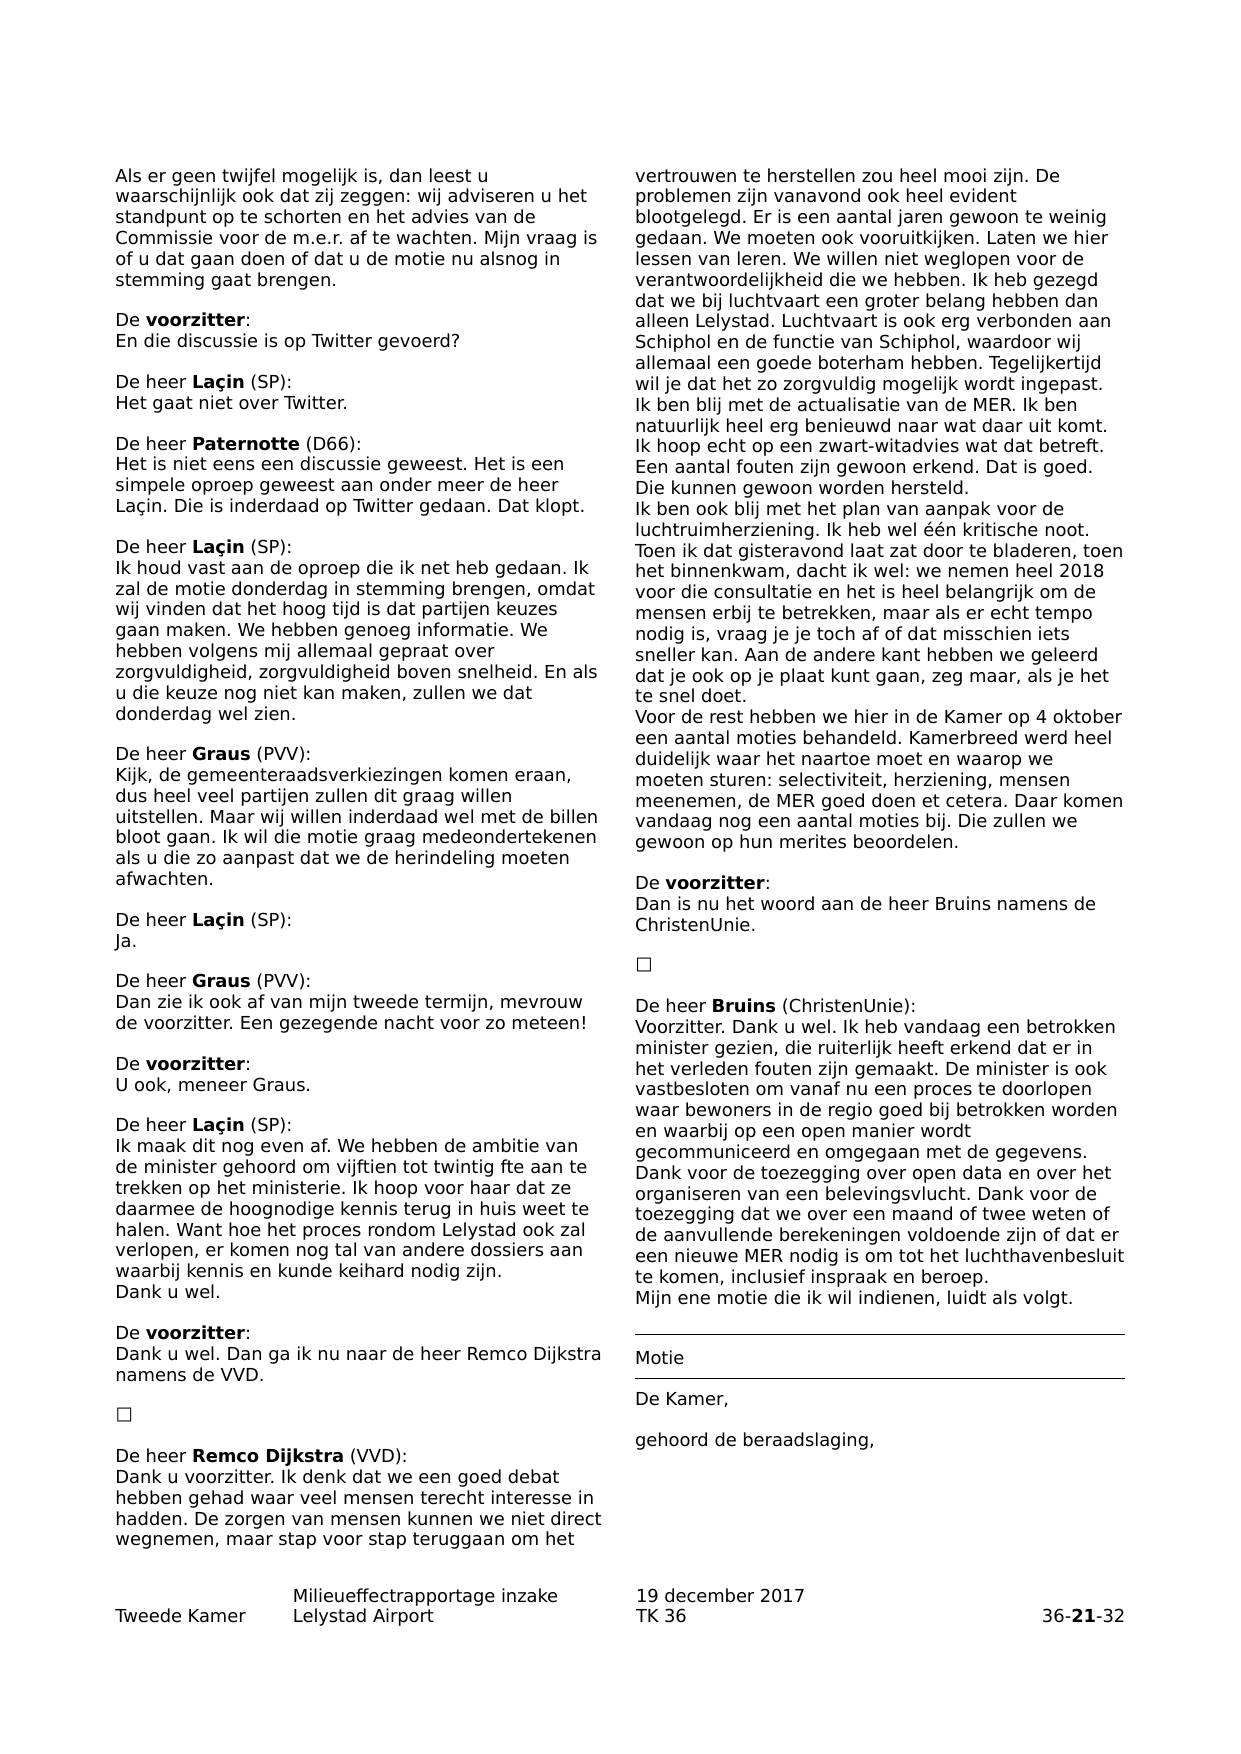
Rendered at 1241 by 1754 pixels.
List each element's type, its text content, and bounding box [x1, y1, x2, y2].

text Dan is nu het woord aan de heer Bruins namens de ChristenUnie. [635, 893, 1125, 935]
text En die discussie is op Twitter gevoerd? [115, 331, 605, 352]
text vertrouwen te herstellen zou heel mooi zijn. De problemen zijn vanavond ook heel evident blootgelegd. Er is een aantal jaren gewoon te weinig gedaan. We moeten ook vooruitkijken. Laten we hier lessen van leren. We willen niet weglopen voor de verantwoordelijkheid die we hebben. Ik heb gezegd dat we bij luchtvaart een groter belang hebben dan alleen Lelystad. Luchtvaart is ook erg verbonden aan Schiphol en de functie van Schiphol, waardoor wij allemaal een goede boterham hebben. Tegelijkertijd wil je dat het zo zorgvuldig mogelijk wordt ingepast. [635, 165, 1125, 394]
text gehoord de beraadslaging, [635, 1430, 1125, 1450]
text Dank u wel. [115, 1282, 605, 1303]
text Dank u voorzitter. Ik denk dat we een goed debat hebben gehad waar veel mensen terecht interesse in hadden. De zorgen van mensen kunnen we niet direct wegnemen, maar stap voor stap teruggaan om het [115, 1467, 605, 1550]
text Voorzitter. Dank u wel. Ik heb vandaag een betrokken minister gezien, die ruiterlijk heeft erkend dat er in het verleden fouten zijn gemaakt. De minister is ook vastbesloten om vanaf nu een proces te doorlopen waar bewoners in de regio goed bij betrokken worden en waarbij op een open manier wordt gecommuniceerd en omgegaan met de gegevens. [635, 1017, 1125, 1162]
text Dan zie ik ook af van mijn tweede termijn, mevrouw de voorzitter. Een gezegende nacht voor zo meteen! [115, 992, 605, 1034]
text Dank voor de toezegging over open data en over het organiseren van een belevingsvlucht. Dank voor de toezegging dat we over een maand of twee weten of de aanvullende berekeningen voldoende zijn of dat er een nieuwe MER nodig is om tot het luchthavenbesluit te komen, inclusief inspraak en beroep. [635, 1162, 1125, 1287]
text ⬜ [635, 955, 1125, 976]
text U ook, meneer Graus. [115, 1074, 605, 1095]
text Het is niet eens een discussie geweest. Het is een simpele oproep geweest aan onder meer de heer Laçin. Die is inderdaad op Twitter gedaan. Dat klopt. [115, 454, 605, 517]
text De Kamer, [635, 1389, 1125, 1410]
text De voorzitter: [635, 873, 1125, 893]
text Dank u wel. Dan ga ik nu naar de heer Remco Dijkstra namens de VVD. [115, 1343, 605, 1385]
text Ik houd vast aan de oproep die ik net heb gedaan. Ik zal de motie donderdag in stemming brengen, omdat wij vinden dat het hoog tijd is dat partijen keuzes gaan maken. We hebben genoeg informatie. We hebben volgens mij allemaal gepraat over zorgvuldigheid, zorgvuldigheid boven snelheid. En als u die keuze nog niet kan maken, zullen we dat donderdag wel zien. [115, 557, 605, 724]
text De voorzitter: [115, 1054, 605, 1074]
text De heer Bruins (ChristenUnie): [635, 996, 1125, 1017]
text Motie [635, 1348, 1125, 1369]
text De heer Laçin (SP): [115, 910, 605, 931]
text De heer Laçin (SP): [115, 1115, 605, 1136]
text Ik ben ook blij met het plan van aanpak voor de luchtruimherziening. Ik heb wel één kritische noot. Toen ik dat gisteravond laat zat door te bladeren, toen het binnenkwam, dacht ik wel: we nemen heel 2018 voor die consultatie en het is heel belangrijk om de mensen erbij te betrekken, maar als er echt tempo nodig is, vraag je je toch af of dat misschien iets sneller kan. Aan de andere kant hebben we geleerd dat je ook op je plaat kunt gaan, zeg maar, als je het te snel doet. [635, 499, 1125, 707]
text Kijk, de gemeenteraadsverkiezingen komen eraan, dus heel veel partijen zullen dit graag willen uitstellen. Maar wij willen inderdaad wel met de billen bloot gaan. Ik wil die motie graag medeondertekenen als u die zo aanpast dat we de herindeling moeten afwachten. [115, 765, 605, 890]
text De heer Paternotte (D66): [115, 433, 605, 454]
text Ja. [115, 931, 605, 951]
text De heer Remco Dijkstra (VVD): [115, 1446, 605, 1467]
text De voorzitter: [115, 1323, 605, 1343]
text De heer Graus (PVV): [115, 744, 605, 765]
text Als er geen twijfel mogelijk is, dan leest u waarschijnlijk ook dat zij zeggen: wij adviseren u het standpunt op te schorten en het advies van de Commissie voor de m.e.r. af te wachten. Mijn vraag is of u dat gaan doen of dat u de motie nu alsnog in stemming gaat brengen. [115, 165, 605, 290]
text Ik ben blij met de actualisatie van de MER. Ik ben natuurlijk heel erg benieuwd naar wat daar uit komt. Ik hoop echt op een zwart-witadvies wat dat betreft. Een aantal fouten zijn gewoon erkend. Dat is goed. Die kunnen gewoon worden hersteld. [635, 394, 1125, 499]
text De heer Laçin (SP): [115, 372, 605, 393]
text Ik maak dit nog even af. We hebben de ambitie van de minister gehoord om vijftien tot twintig fte aan te trekken op het ministerie. Ik hoop voor haar dat ze daarmee de hoognodige kennis terug in huis weet te halen. Want hoe het proces rondom Lelystad ook zal verlopen, er komen nog tal van andere dossiers aan waarbij kennis en kunde keihard nodig zijn. [115, 1136, 605, 1282]
text De heer Graus (PVV): [115, 971, 605, 992]
text Voor de rest hebben we hier in de Kamer op 4 oktober een aantal moties behandeld. Kamerbreed werd heel duidelijk waar het naartoe moet en waarop we moeten sturen: selectiviteit, herziening, mensen meenemen, de MER goed doen et cetera. Daar komen vandaag nog een aantal moties bij. Die zullen we gewoon op hun merites beoordelen. [635, 707, 1125, 853]
text Mijn ene motie die ik wil indienen, luidt als volgt. [635, 1287, 1125, 1308]
text ⬜ [115, 1405, 605, 1426]
text De heer Laçin (SP): [115, 537, 605, 557]
text Het gaat niet over Twitter. [115, 393, 605, 413]
text De voorzitter: [115, 310, 605, 331]
